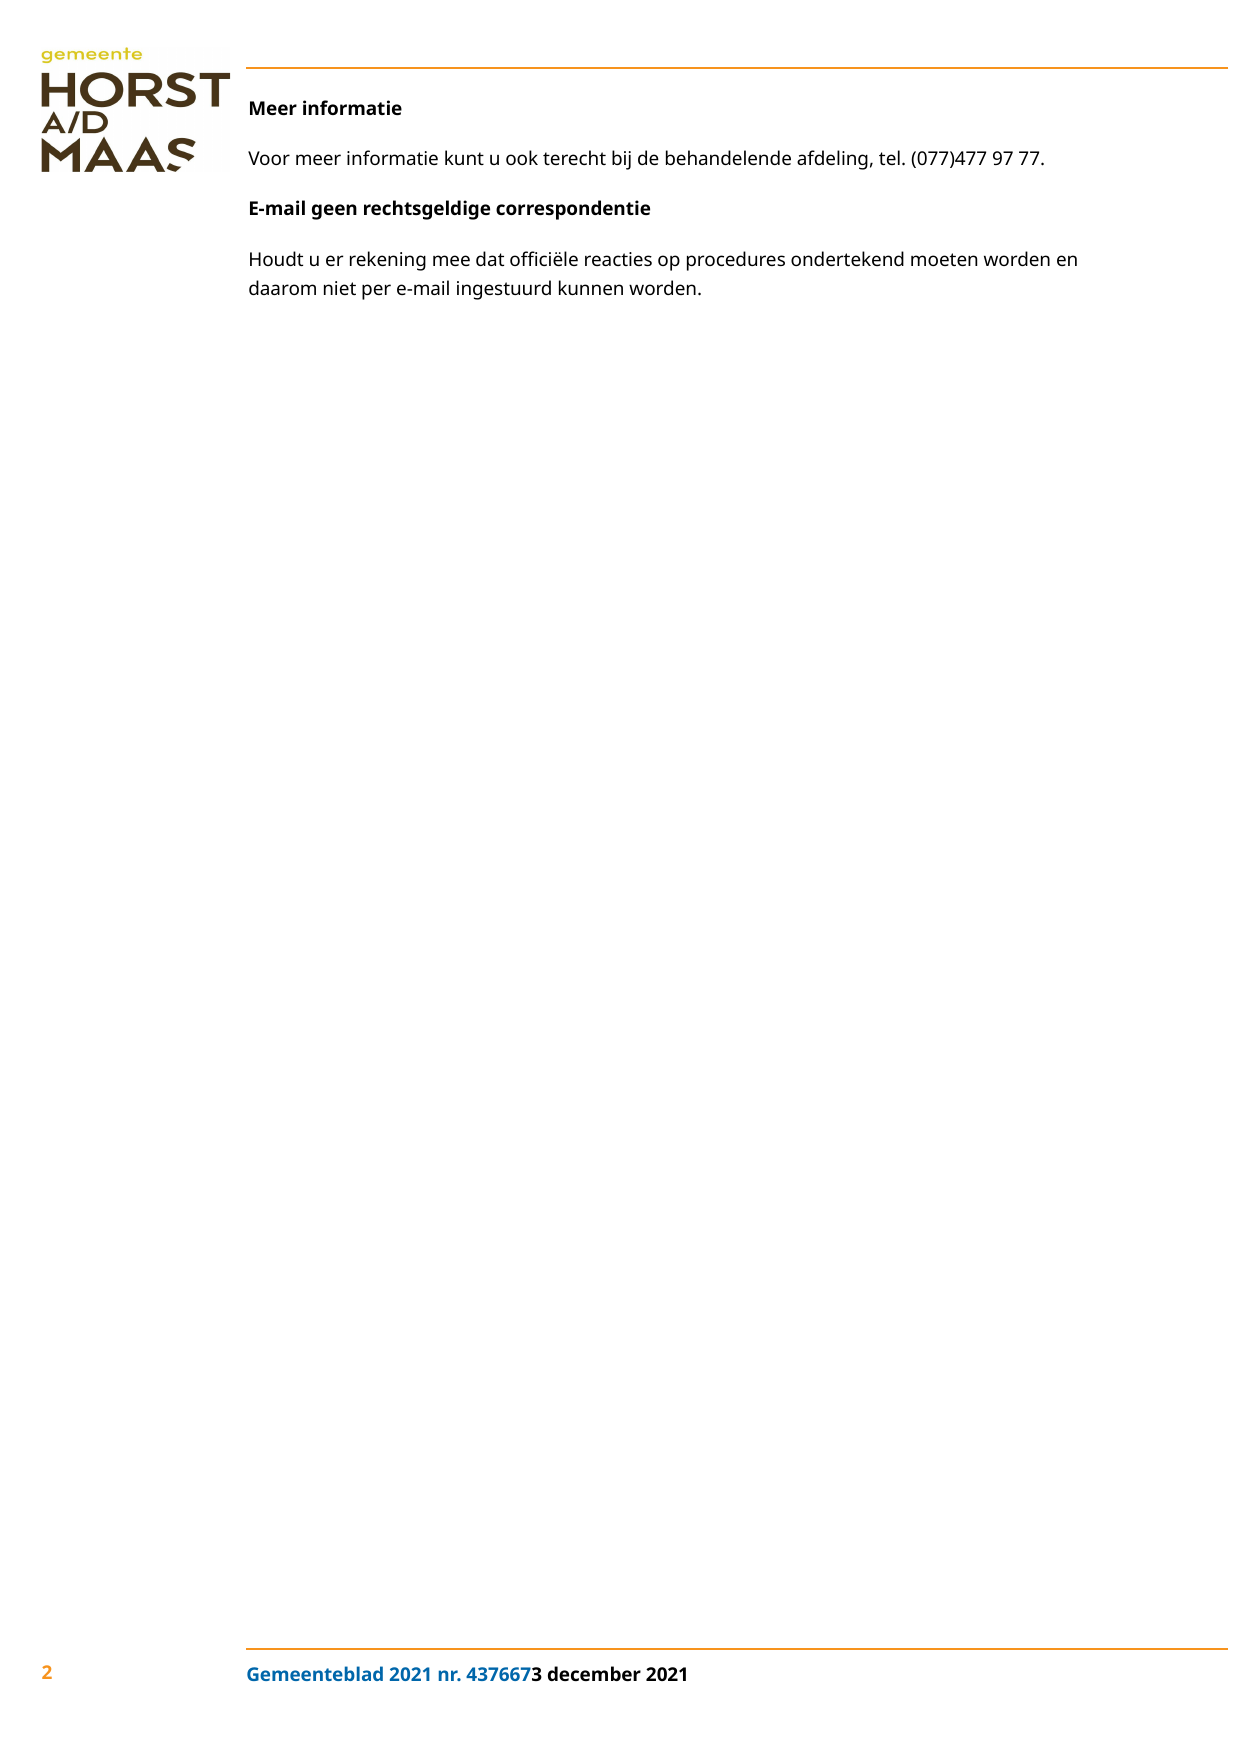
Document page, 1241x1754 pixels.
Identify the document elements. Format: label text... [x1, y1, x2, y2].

text Houdt u er rekening mee dat officiële reacties op procedures ondertekend moeten worden en daarom niet per e-mail ingestuurd kunnen worden. [248, 246, 1152, 301]
text E-mail geen rechtsgeldige correspondentie [248, 196, 1152, 221]
picture [41, 47, 231, 172]
text Voor meer informatie kunt u ook terecht bij de behandelende afdeling, tel. (077)477 97 77. [248, 145, 1152, 171]
text Meer informatie [248, 95, 1152, 121]
